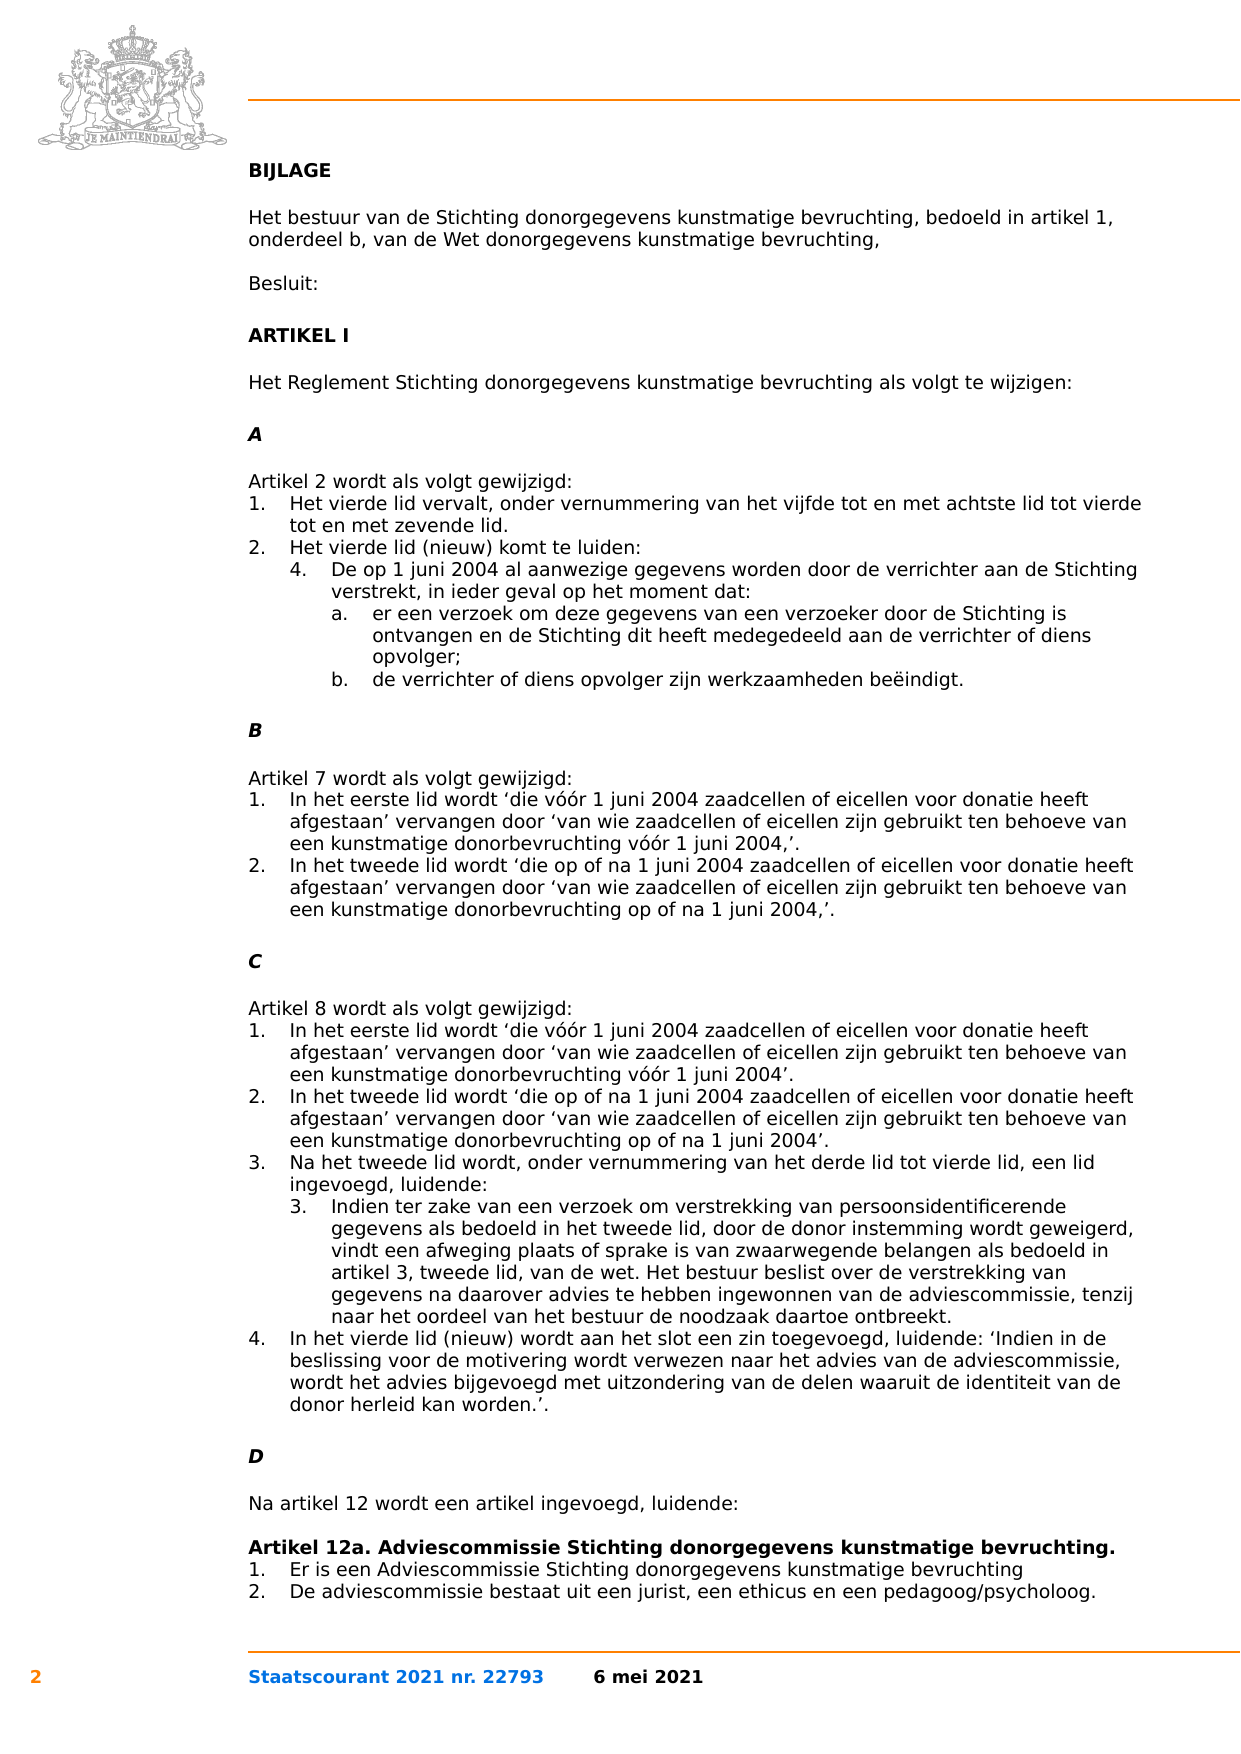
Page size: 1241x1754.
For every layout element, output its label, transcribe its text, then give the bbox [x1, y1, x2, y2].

picture [38, 25, 227, 150]
subtitle D [248, 1446, 1163, 1468]
text 4. De op 1 juni 2004 al aanwezige gegevens worden door de verrichter aan de Stichting verstrekt, in ieder geval op het moment dat: [289, 558, 1163, 602]
text b. de verrichter of diens opvolger zijn werkzaamheden beëindigt. [331, 668, 1163, 690]
text Besluit: [248, 273, 1163, 295]
text 2. In het tweede lid wordt ‘die op of na 1 juni 2004 zaadcellen of eicellen voor donatie heeft afgestaan’ vervangen door ‘van wie zaadcellen of eicellen zijn gebruikt ten behoeve van een kunstmatige donorbevruchting op of na 1 juni 2004,’. [248, 855, 1163, 921]
subtitle B [248, 720, 1163, 742]
text Het bestuur van de Stichting donorgegevens kunstmatige bevruchting, bedoeld in artikel 1, onderdeel b, van de Wet donorgegevens kunstmatige bevruchting, [248, 207, 1163, 251]
text 1. Het vierde lid vervalt, onder vernummering van het vijfde tot en met achtste lid tot vierde tot en met zevende lid. [248, 493, 1163, 537]
subtitle ARTIKEL I [248, 325, 1163, 347]
text Artikel 8 wordt als volgt gewijzigd: [248, 998, 1163, 1020]
text 1. In het eerste lid wordt ‘die vóór 1 juni 2004 zaadcellen of eicellen voor donatie heeft afgestaan’ vervangen door ‘van wie zaadcellen of eicellen zijn gebruikt ten behoeve van een kunstmatige donorbevruchting vóór 1 juni 2004’. [248, 1020, 1163, 1086]
text a. er een verzoek om deze gegevens van een verzoeker door de Stichting is ontvangen en de Stichting dit heeft medegedeeld aan de verrichter of diens opvolger; [331, 602, 1163, 668]
text Artikel 12a. Adviescommissie Stichting donorgegevens kunstmatige bevruchting. [248, 1537, 1163, 1559]
text 2. De adviescommissie bestaat uit een jurist, een ethicus en een pedagoog/psycholoog. [248, 1581, 1163, 1603]
text 1. In het eerste lid wordt ‘die vóór 1 juni 2004 zaadcellen of eicellen voor donatie heeft afgestaan’ vervangen door ‘van wie zaadcellen of eicellen zijn gebruikt ten behoeve van een kunstmatige donorbevruchting vóór 1 juni 2004,’. [248, 789, 1163, 855]
text Artikel 7 wordt als volgt gewijzigd: [248, 767, 1163, 789]
subtitle BIJLAGE [248, 160, 1163, 182]
text Na artikel 12 wordt een artikel ingevoegd, luidende: [248, 1493, 1163, 1515]
subtitle C [248, 951, 1163, 973]
text 4. In het vierde lid (nieuw) wordt aan het slot een zin toegevoegd, luidende: ‘Indien in de beslissing voor de motivering wordt verwezen naar het advies van de adviescommissie, wordt het advies bijgevoegd met uitzondering van de delen waaruit de identiteit van de donor herleid kan worden.’. [248, 1328, 1163, 1416]
text 2. In het tweede lid wordt ‘die op of na 1 juni 2004 zaadcellen of eicellen voor donatie heeft afgestaan’ vervangen door ‘van wie zaadcellen of eicellen zijn gebruikt ten behoeve van een kunstmatige donorbevruchting op of na 1 juni 2004’. [248, 1086, 1163, 1152]
subtitle A [248, 424, 1163, 446]
text 2. Het vierde lid (nieuw) komt te luiden: [248, 537, 1163, 558]
text Het Reglement Stichting donorgegevens kunstmatige bevruchting als volgt te wijzigen: [248, 372, 1163, 394]
text 1. Er is een Adviescommissie Stichting donorgegevens kunstmatige bevruchting [248, 1559, 1163, 1581]
text Artikel 2 wordt als volgt gewijzigd: [248, 471, 1163, 493]
text 3. Indien ter zake van een verzoek om verstrekking van persoonsidentificerende gegevens als bedoeld in het tweede lid, door de donor instemming wordt geweigerd, vindt een afweging plaats of sprake is van zwaarwegende belangen als bedoeld in artikel 3, tweede lid, van de wet. Het bestuur beslist over de verstrekking van gegevens na daarover advies te hebben ingewonnen van de adviescommissie, tenzij naar het oordeel van het bestuur de noodzaak daartoe ontbreekt. [289, 1196, 1163, 1328]
text 3. Na het tweede lid wordt, onder vernummering van het derde lid tot vierde lid, een lid ingevoegd, luidende: [248, 1152, 1163, 1196]
